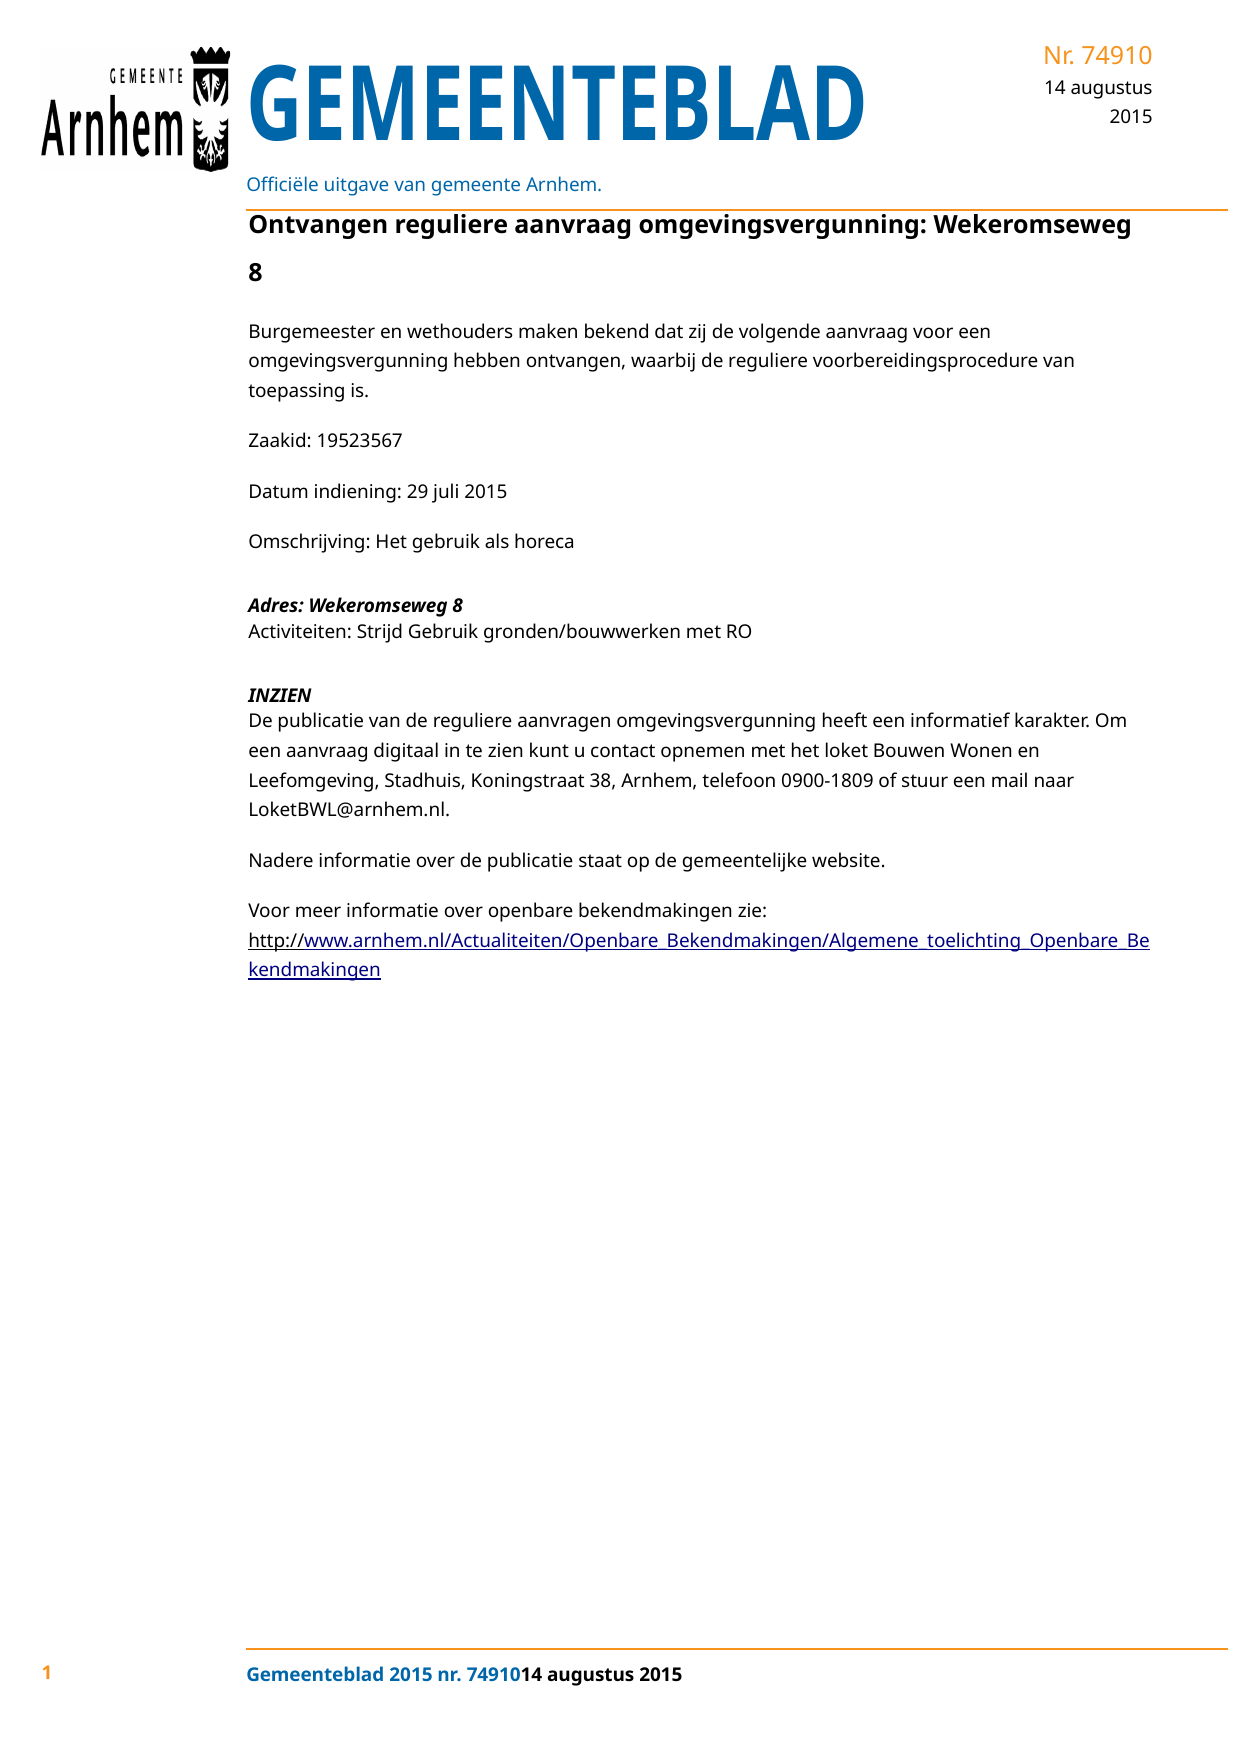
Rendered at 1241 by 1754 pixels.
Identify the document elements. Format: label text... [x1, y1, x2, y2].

text Burgemeester en wethouders maken bekend dat zij de volgende aanvraag voor een omgevingsvergunning hebben ontvangen, waarbij de reguliere voorbereidingsprocedure van toepassing is. [248, 318, 1152, 403]
text De publicatie van de reguliere aanvragen omgevingsvergunning heeft een informatief karakter. Om een aanvraag digitaal in te zien kunt u contact opnemen met het loket Bouwen Wonen en Leefomgeving, Stadhuis, Koningstraat 38, Arnhem, telefoon 0900-1809 of stuur een mail naar LoketBWL@arnhem.nl. [248, 708, 1152, 822]
text Adres: Wekeromseweg 8 [248, 592, 1152, 618]
text Voor meer informatie over openbare bekendmakingen zie: http://www.arnhem.nl/Actualiteiten/Openbare_Bekendmakingen/Algemene_toelichting_Openbare_Bekendmakingen [248, 897, 1152, 982]
text Activiteiten: Strijd Gebruik gronden/bouwwerken met RO [248, 618, 1152, 644]
text INZIEN [248, 682, 1152, 708]
text Ontvangen reguliere aanvraag omgevingsvergunning: Wekeromseweg 8 [248, 211, 1152, 288]
text Zaakid: 19523567 [248, 427, 1152, 453]
text Omschrijving: Het gebruik als horeca [248, 528, 1152, 554]
picture [41, 47, 231, 172]
text Datum indiening: 29 juli 2015 [248, 478, 1152, 504]
text Nadere informatie over de publicatie staat op de gemeentelijke website. [248, 847, 1152, 873]
